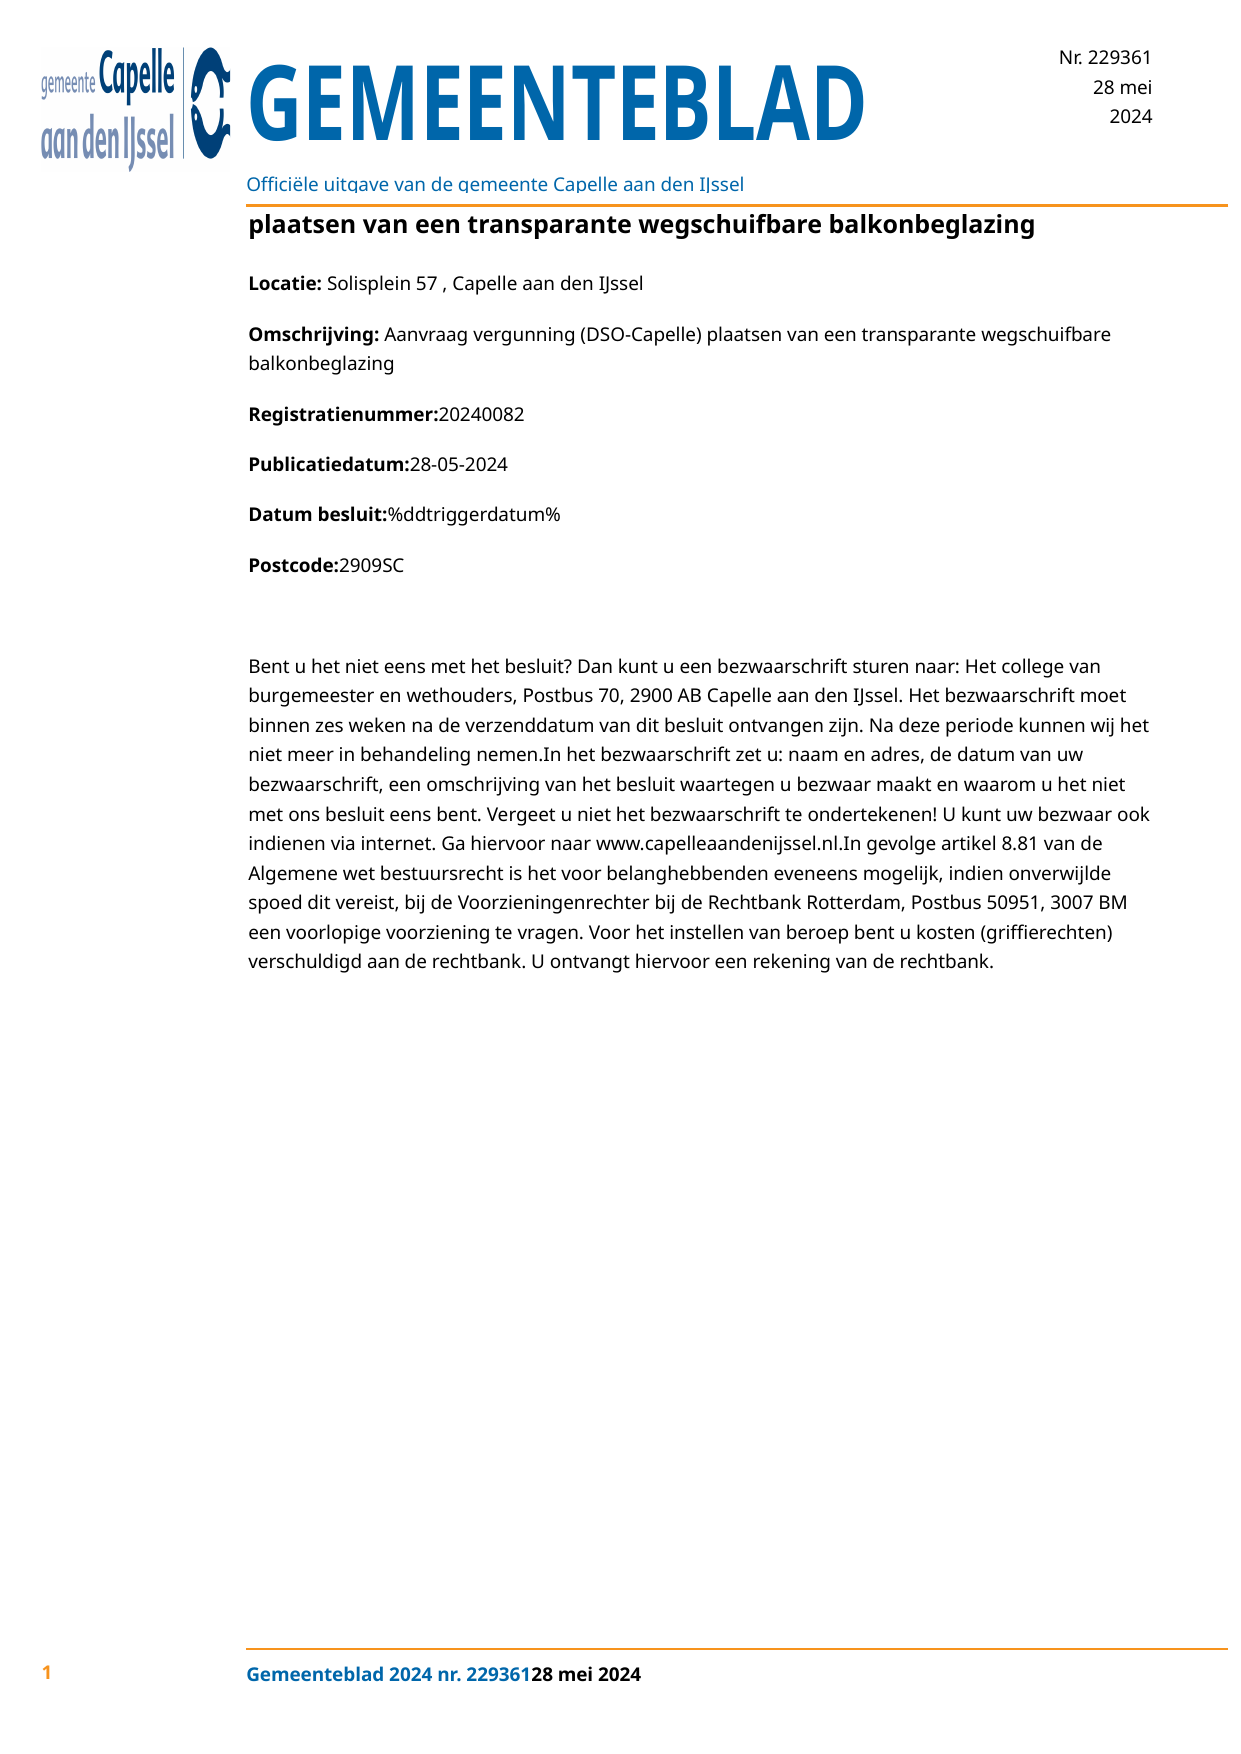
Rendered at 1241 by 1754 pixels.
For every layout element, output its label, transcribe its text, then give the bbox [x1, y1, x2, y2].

text Postcode:2909SC [248, 552, 1152, 578]
text Omschrijving: Aanvraag vergunning (DSO-Capelle) plaatsen van een transparante wegschuifbare balkonbeglazing [248, 321, 1152, 376]
text Publicatiedatum:28-05-2024 [248, 451, 1152, 477]
picture [41, 47, 231, 172]
text Datum besluit:%ddtriggerdatum% [248, 502, 1152, 527]
text Bent u het niet eens met het besluit? Dan kunt u een bezwaarschrift sturen naar: Het college van burgemeester en wethouders, Postbus 70, 2900 AB Capelle aan den IJssel. Het bezwaarschrift moet binnen zes weken na de verzenddatum van dit besluit ontvangen zijn. Na deze periode kunnen wij het niet meer in behandeling nemen.In het bezwaarschrift zet u: naam en adres, de datum van uw bezwaarschrift, een omschrijving van het besluit waartegen u bezwaar maakt en waarom u het niet met ons besluit eens bent. Vergeet u niet het bezwaarschrift te ondertekenen! U kunt uw bezwaar ook indienen via internet. Ga hiervoor naar www.capelleaandenijssel.nl.In gevolge artikel 8.81 van de Algemene wet bestuursrecht is het voor belanghebbenden eveneens mogelijk, indien onverwijlde spoed dit vereist, bij de Voorzieningenrechter bij de Rechtbank Rotterdam, Postbus 50951, 3007 BM een voorlopige voorziening te vragen. Voor het instellen van beroep bent u kosten (griffierechten) verschuldigd aan de rechtbank. U ontvangt hiervoor een rekening van de rechtbank. [248, 653, 1152, 974]
text Registratienummer:20240082 [248, 401, 1152, 426]
text plaatsen van een transparante wegschuifbare balkonbeglazing [248, 207, 1152, 241]
text Locatie: Solisplein 57 , Capelle aan den IJssel [248, 270, 1152, 296]
